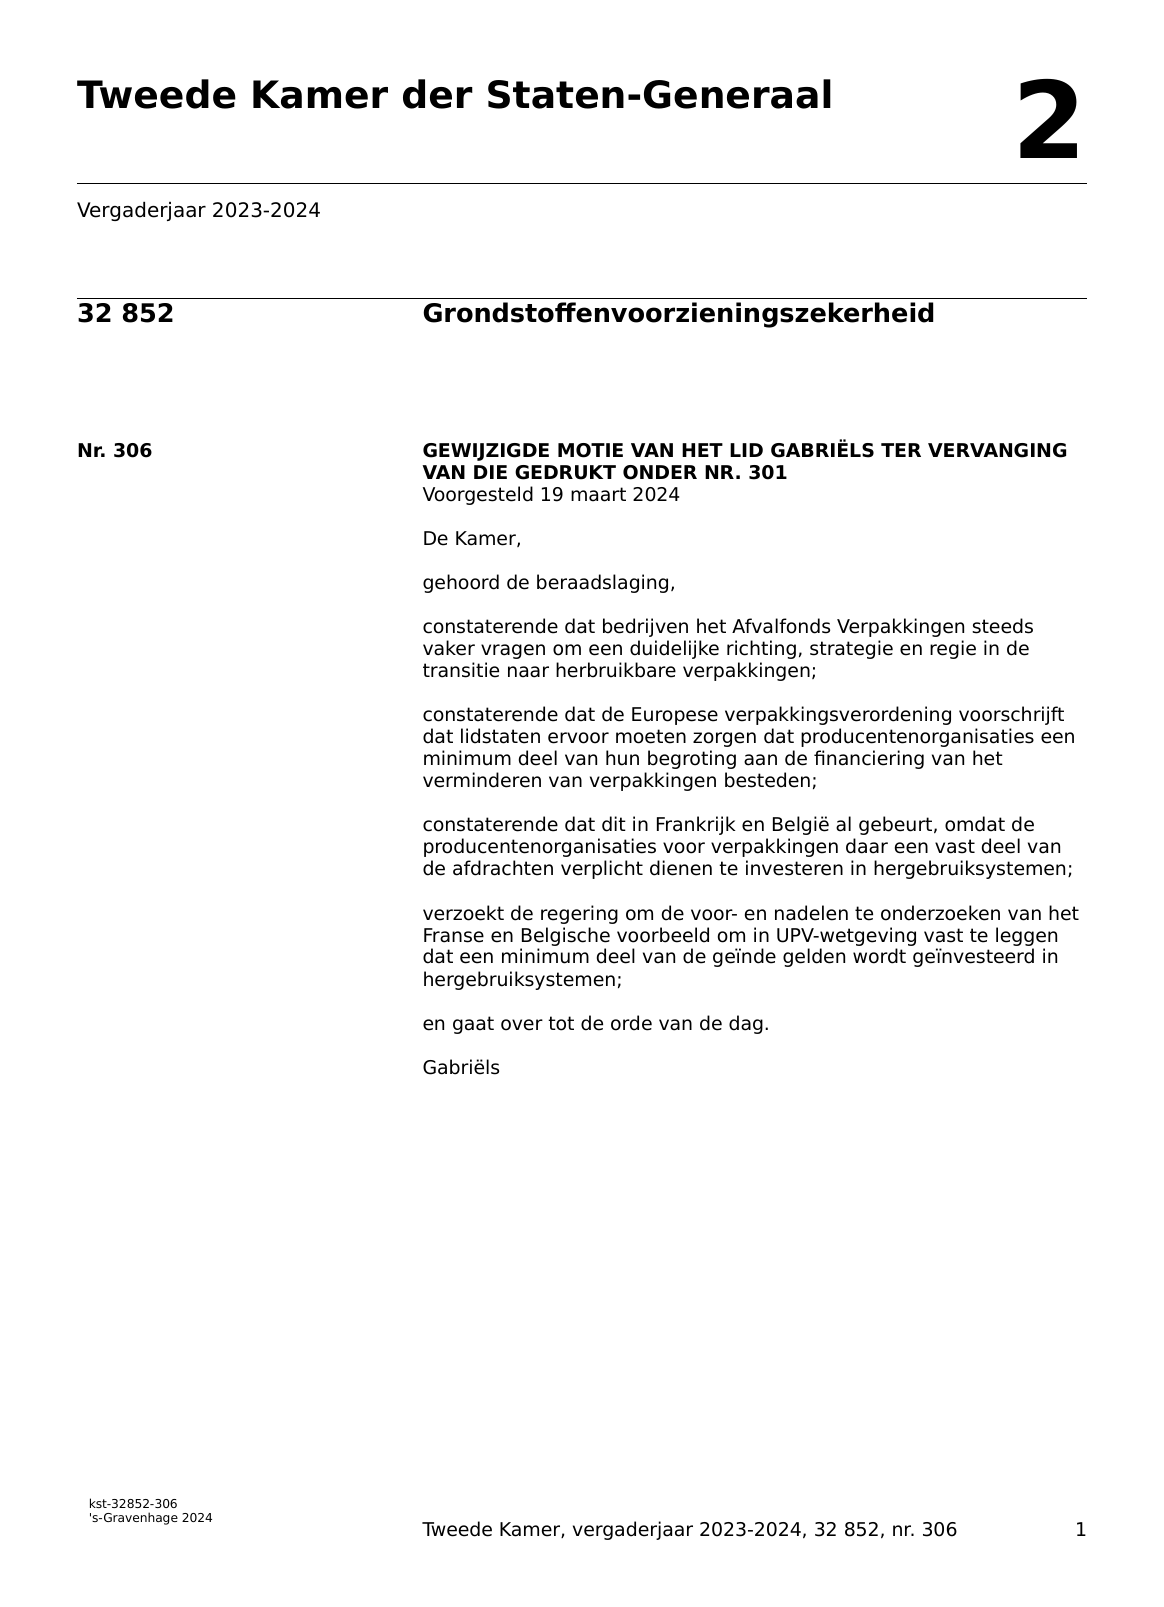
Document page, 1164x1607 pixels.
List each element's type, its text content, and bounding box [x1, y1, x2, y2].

text Gabriëls [422, 1057, 1087, 1079]
text constaterende dat dit in Frankrijk en België al gebeurt, omdat de producentenorganisaties voor verpakkingen daar een vast deel van de afdrachten verplicht dienen te investeren in hergebruiksystemen; [422, 814, 1087, 880]
text constaterende dat de Europese verpakkingsverordening voorschrijft dat lidstaten ervoor moeten zorgen dat producentenorganisaties een minimum deel van hun begroting aan de financiering van het verminderen van verpakkingen besteden; [422, 704, 1087, 792]
text 's-Gravenhage 2024 [88, 1511, 323, 1525]
text De Kamer, [422, 528, 1087, 550]
table_header 2 [886, 59, 1087, 183]
text kst-32852-306 [88, 1497, 323, 1511]
text Voorgesteld 19 maart 2024 [422, 484, 1087, 506]
table_cell Vergaderjaar 2023-2024 [77, 184, 1087, 298]
text verzoekt de regering om de voor- en nadelen te onderzoeken van het Franse en Belgische voorbeeld om in UPV-wetgeving vast te leggen dat een minimum deel van de geïnde gelden wordt geïnvesteerd in hergebruiksystemen; [422, 902, 1087, 990]
text gehoord de beraadslaging, [422, 572, 1087, 594]
text en gaat over tot de orde van de dag. [422, 1013, 1087, 1034]
subtitle 32 852 Grondstoffenvoorzieningszekerheid [77, 299, 1087, 329]
text constaterende dat bedrijven het Afvalfonds Verpakkingen steeds vaker vragen om een duidelijke richting, strategie en regie in de transitie naar herbruikbare verpakkingen; [422, 616, 1087, 682]
subtitle Nr. 306 GEWIJZIGDE MOTIE VAN HET LID GABRIËLS TER VERVANGING VAN DIE GEDRUKT ONDER NR. 301 [77, 440, 1087, 484]
table_header Tweede Kamer der Staten-Generaal [77, 59, 886, 183]
